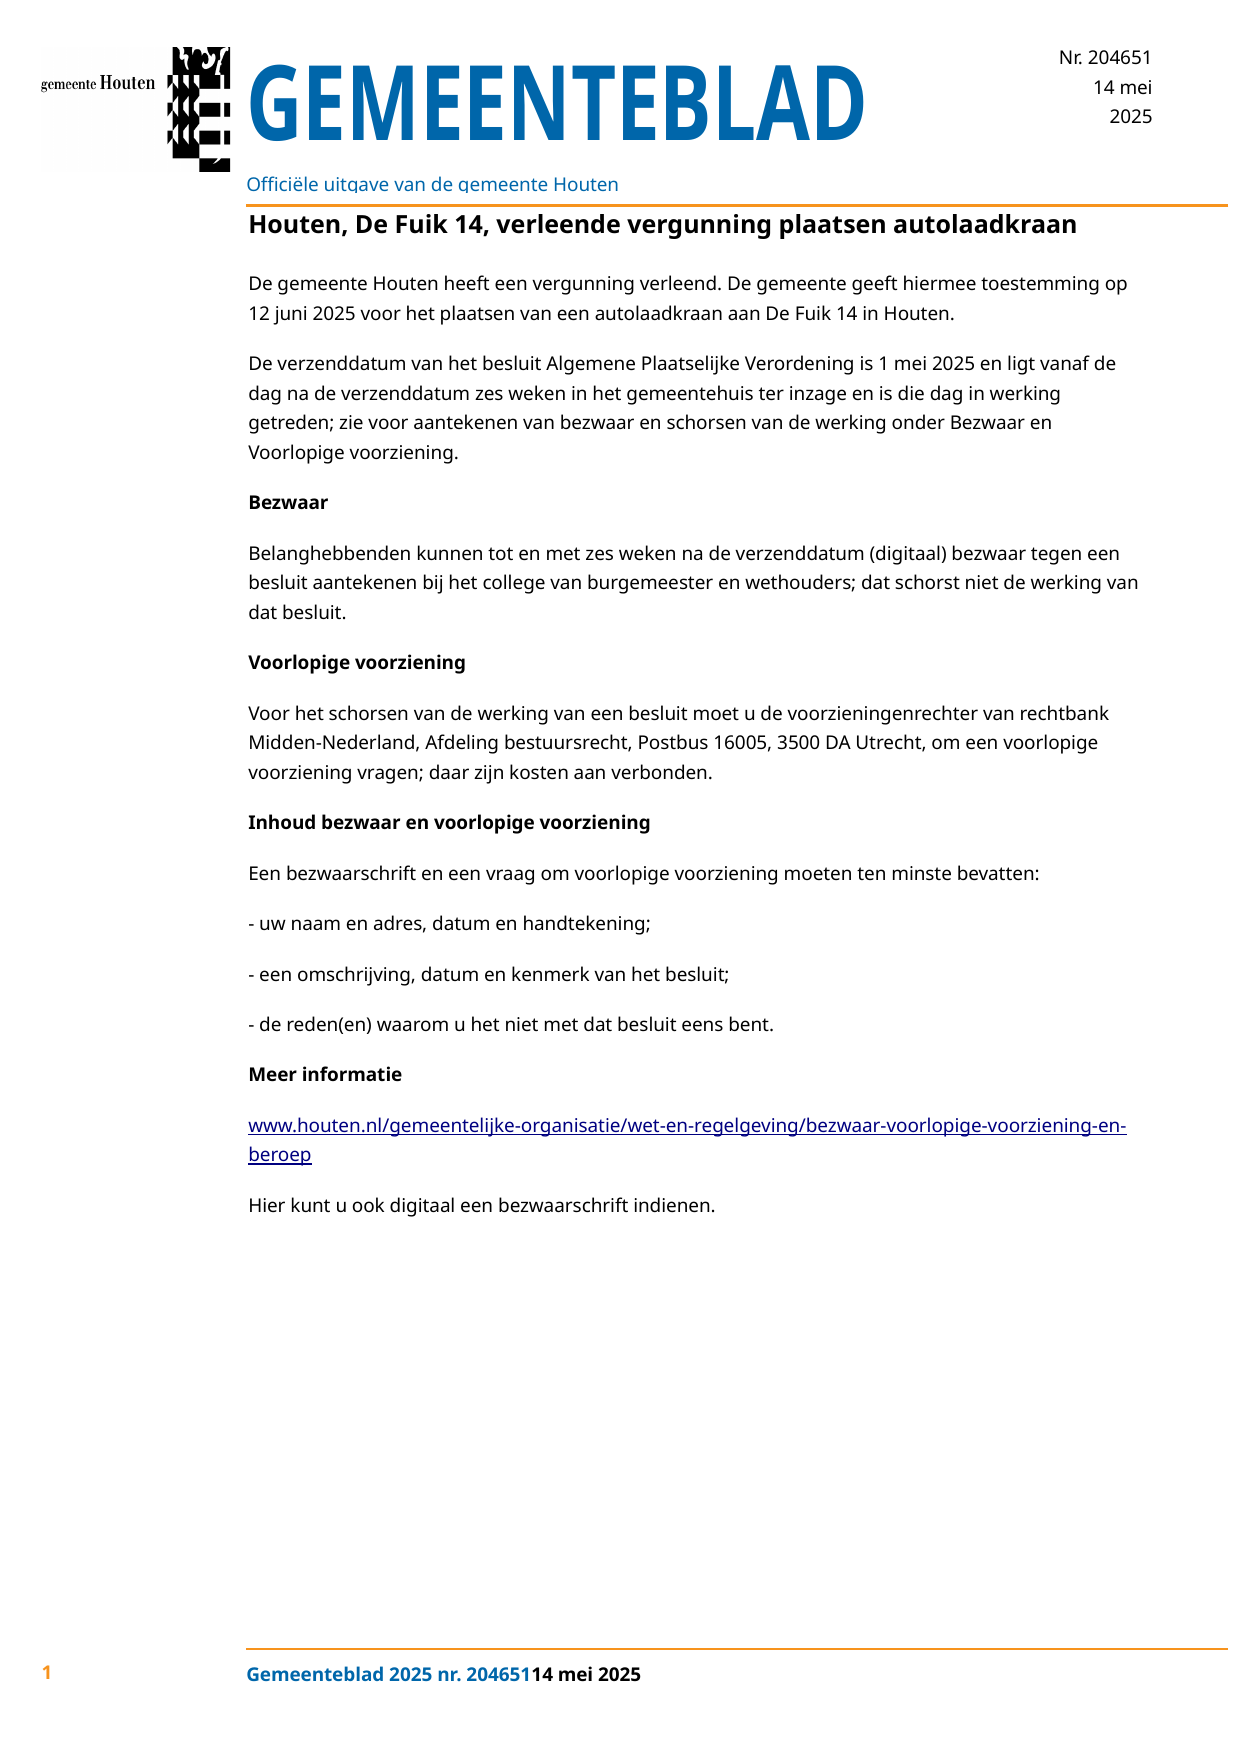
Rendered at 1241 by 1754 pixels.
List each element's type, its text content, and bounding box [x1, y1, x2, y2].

text Hier kunt u ook digitaal een bezwaarschrift indienen. [248, 1192, 1152, 1218]
text De gemeente Houten heeft een vergunning verleend. De gemeente geeft hiermee toestemming op 12 juni 2025 voor het plaatsen van een autolaadkraan aan De Fuik 14 in Houten. [248, 270, 1152, 326]
text - uw naam en adres, datum en handtekening; [248, 910, 1152, 936]
text Voorlopige voorziening [248, 649, 1152, 675]
text Belanghebbenden kunnen tot en met zes weken na de verzenddatum (digitaal) bezwaar tegen een besluit aantekenen bij het college van burgemeester en wethouders; dat schorst niet de werking van dat besluit. [248, 540, 1152, 625]
text - de reden(en) waarom u het niet met dat besluit eens bent. [248, 1011, 1152, 1037]
text - een omschrijving, datum en kenmerk van het besluit; [248, 961, 1152, 986]
text De verzenddatum van het besluit Algemene Plaatselijke Verordening is 1 mei 2025 en ligt vanaf de dag na de verzenddatum zes weken in het gemeentehuis ter inzage en is die dag in werking getreden; zie voor aantekenen van bezwaar en schorsen van de werking onder Bezwaar en Voorlopige voorziening. [248, 350, 1152, 465]
text Voor het schorsen van de werking van een besluit moet u de voorzieningenrechter van rechtbank Midden-Nederland, Afdeling bestuursrecht, Postbus 16005, 3500 DA Utrecht, om een voorlopige voorziening vragen; daar zijn kosten aan verbonden. [248, 700, 1152, 785]
text Inhoud bezwaar en voorlopige voorziening [248, 809, 1152, 835]
text Houten, De Fuik 14, verleende vergunning plaatsen autolaadkraan [248, 207, 1152, 241]
picture [41, 47, 231, 172]
text Meer informatie [248, 1062, 1152, 1087]
text Bezwaar [248, 489, 1152, 515]
text www.houten.nl/gemeentelijke-organisatie/wet-en-regelgeving/bezwaar-voorlopige-voorziening-en-beroep [248, 1112, 1152, 1167]
text Een bezwaarschrift en een vraag om voorlopige voorziening moeten ten minste bevatten: [248, 860, 1152, 886]
